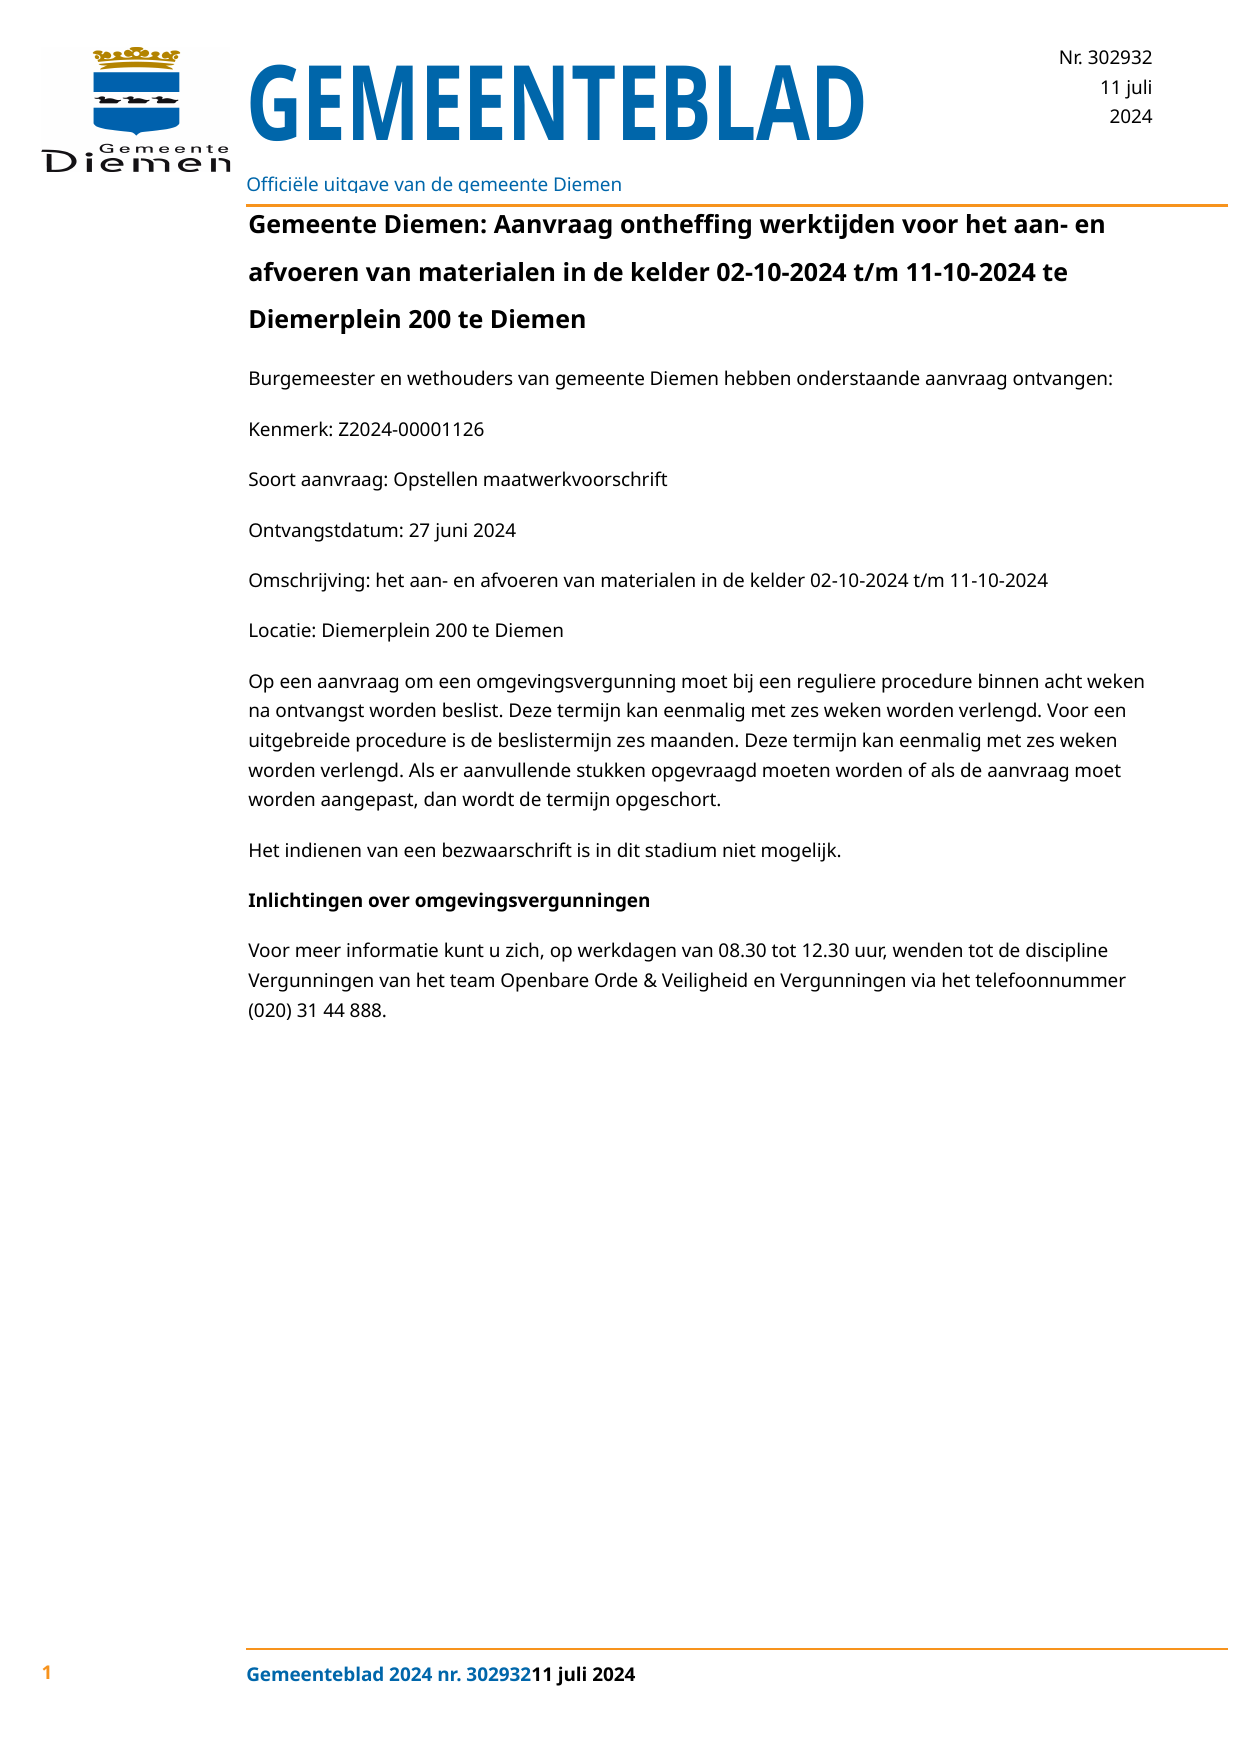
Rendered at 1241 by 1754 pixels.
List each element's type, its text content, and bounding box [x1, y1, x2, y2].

text Inlichtingen over omgevingsvergunningen [248, 887, 1152, 913]
text Burgemeester en wethouders van gemeente Diemen hebben onderstaande aanvraag ontvangen: [248, 366, 1152, 391]
text Omschrijving: het aan- en afvoeren van materialen in de kelder 02-10-2024 t/m 11-10-2024 [248, 567, 1152, 593]
text Voor meer informatie kunt u zich, op werkdagen van 08.30 tot 12.30 uur, wenden tot de discipline Vergunningen van het team Openbare Orde & Veiligheid en Vergunningen via het telefoonnummer (020) 31 44 888. [248, 938, 1152, 1022]
text Op een aanvraag om een omgevingsvergunning moet bij een reguliere procedure binnen acht weken na ontvangst worden beslist. Deze termijn kan eenmalig met zes weken worden verlengd. Voor een uitgebreide procedure is de beslistermijn zes maanden. Deze termijn kan eenmalig met zes weken worden verlengd. Als er aanvullende stukken opgevraagd moeten worden of als de aanvraag moet worden aangepast, dan wordt de termijn opgeschort. [248, 668, 1152, 812]
text Gemeente Diemen: Aanvraag ontheffing werktijden voor het aan- en afvoeren van materialen in de kelder 02-10-2024 t/m 11-10-2024 te Diemerplein 200 te Diemen [248, 207, 1152, 336]
text Ontvangstdatum: 27 juni 2024 [248, 517, 1152, 542]
text Soort aanvraag: Opstellen maatwerkvoorschrift [248, 466, 1152, 492]
text Het indienen van een bezwaarschrift is in dit stadium niet mogelijk. [248, 837, 1152, 862]
text Kenmerk: Z2024-00001126 [248, 416, 1152, 442]
text Locatie: Diemerplein 200 te Diemen [248, 618, 1152, 643]
picture [41, 47, 231, 172]
